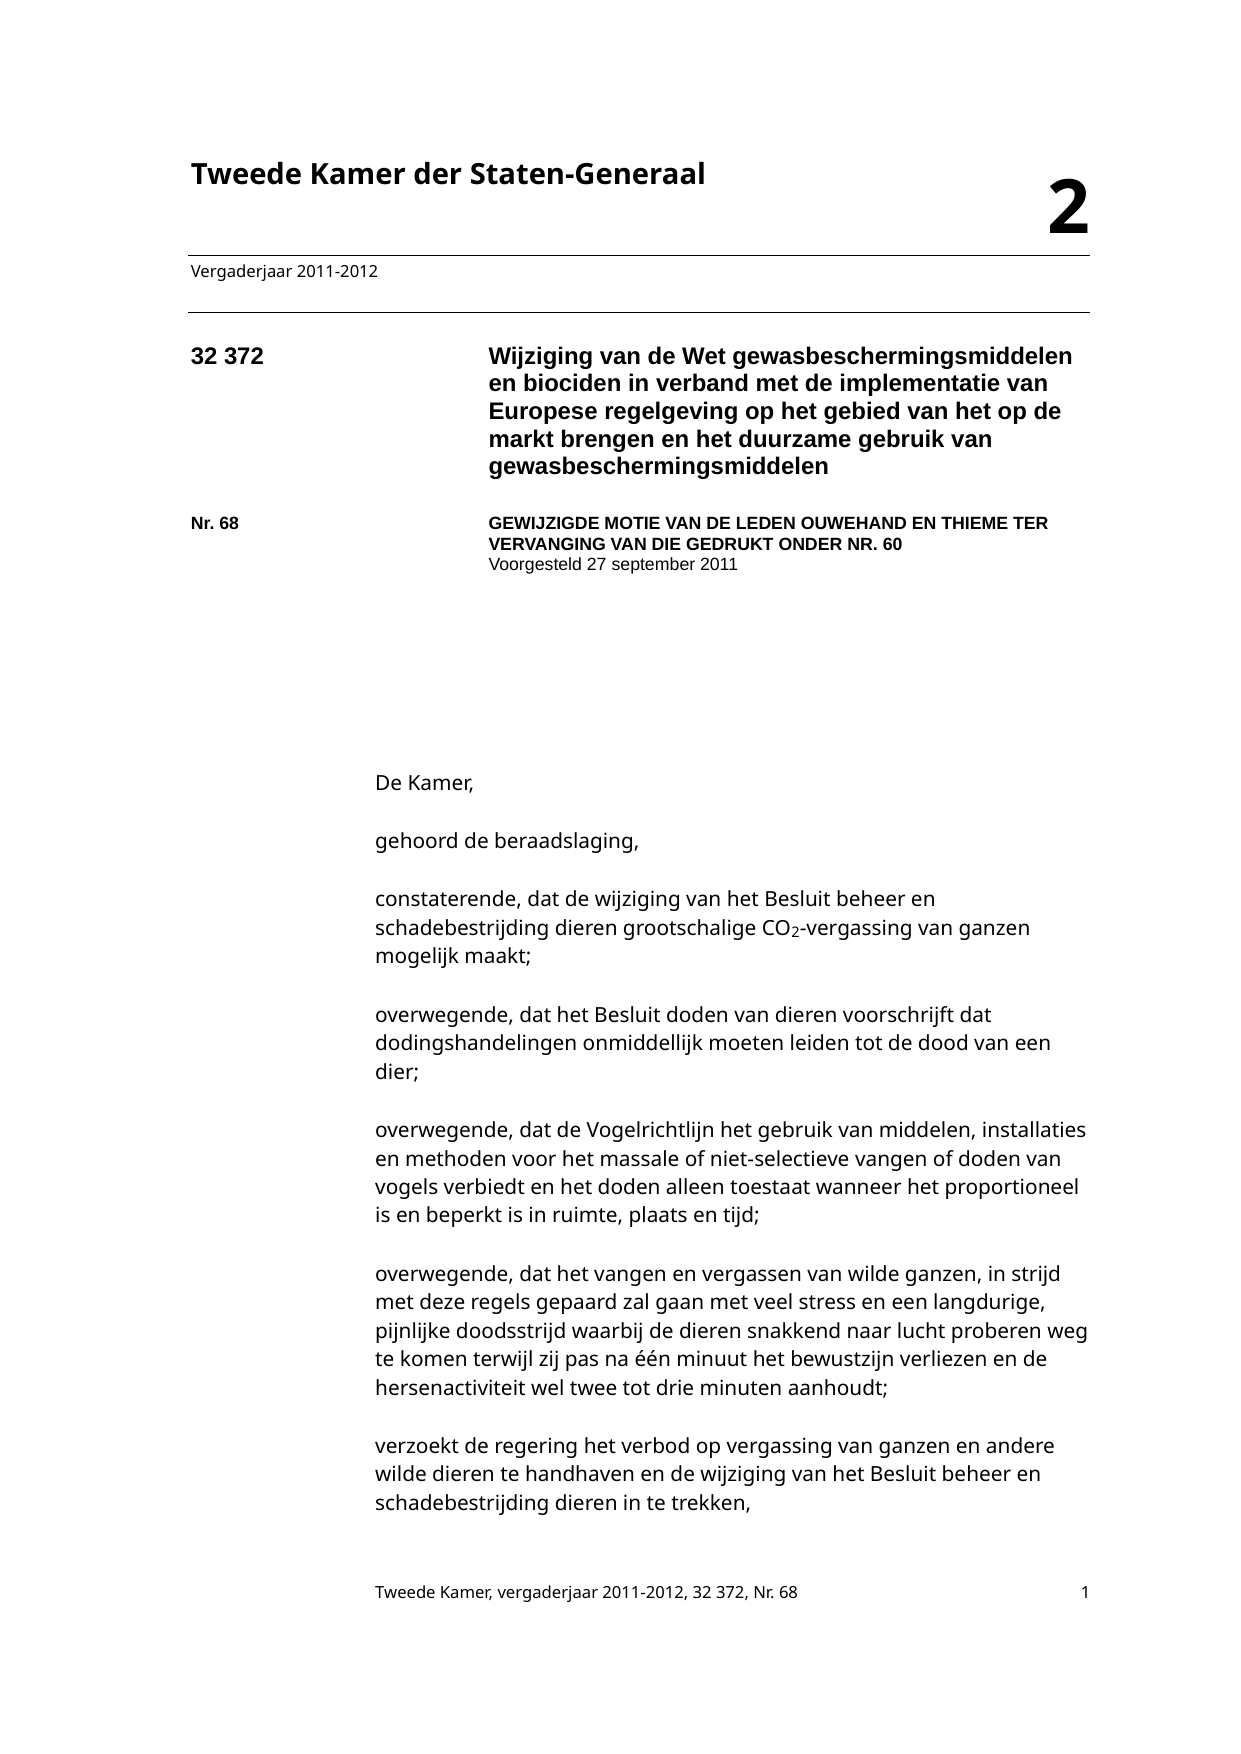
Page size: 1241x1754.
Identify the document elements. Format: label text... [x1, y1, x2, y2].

text overwegende, dat het vangen en vergassen van wilde ganzen, in strijd met deze regels gepaard zal gaan met veel stress en een langdurige, pijnlijke doodsstrijd waarbij de dieren snakkend naar lucht proberen weg te komen terwijl zij pas na één minuut het bewustzijn verliezen en de hersenactiviteit wel twee tot drie minuten aanhoudt; [375, 1259, 1090, 1401]
table_cell [188, 313, 485, 339]
text constaterende, dat de wijziging van het Besluit beheer en schadebestrijding dieren grootschalige CO2-vergassing van ganzen mogelijk maakt; [375, 884, 1090, 970]
text gehoord de beraadslaging, [375, 826, 1090, 854]
table_cell Nr. 68 [188, 510, 485, 649]
table_cell [485, 313, 1090, 339]
table_cell [485, 256, 1090, 312]
table_header Tweede Kamer der Staten-Generaal [188, 150, 909, 255]
text overwegende, dat het Besluit doden van dieren voorschrijft dat dodingshandelingen onmiddellijk moeten leiden tot de dood van een dier; [375, 1000, 1090, 1085]
text De Kamer, [375, 768, 1090, 796]
table_cell Wijziging van de Wet gewasbeschermingsmiddelen en biociden in verband met de implementatie van Europese regelgeving op het gebied van het op de markt brengen en het duurzame gebruik van gewasbeschermingsmiddelen [485, 339, 1090, 510]
table_cell Vergaderjaar 2011-2012 [188, 256, 485, 312]
table_cell 32 372 [188, 339, 485, 510]
text verzoekt de regering het verbod op vergassing van ganzen en andere wilde dieren te handhaven en de wijziging van het Besluit beheer en schadebestrijding dieren in te trekken, [375, 1431, 1090, 1516]
table_header 2 [910, 150, 1090, 255]
table_cell GEWIJZIGDE MOTIE VAN DE LEDEN OUWEHAND EN THIEME TER VERVANGING VAN DIE GEDRUKT ONDER NR. 60 Voorgesteld 27 september 2011 [485, 510, 1090, 649]
text overwegende, dat de Vogelrichtlijn het gebruik van middelen, installaties en methoden voor het massale of niet-selectieve vangen of doden van vogels verbiedt en het doden alleen toestaat wanneer het proportioneel is en beperkt is in ruimte, plaats en tijd; [375, 1115, 1090, 1229]
